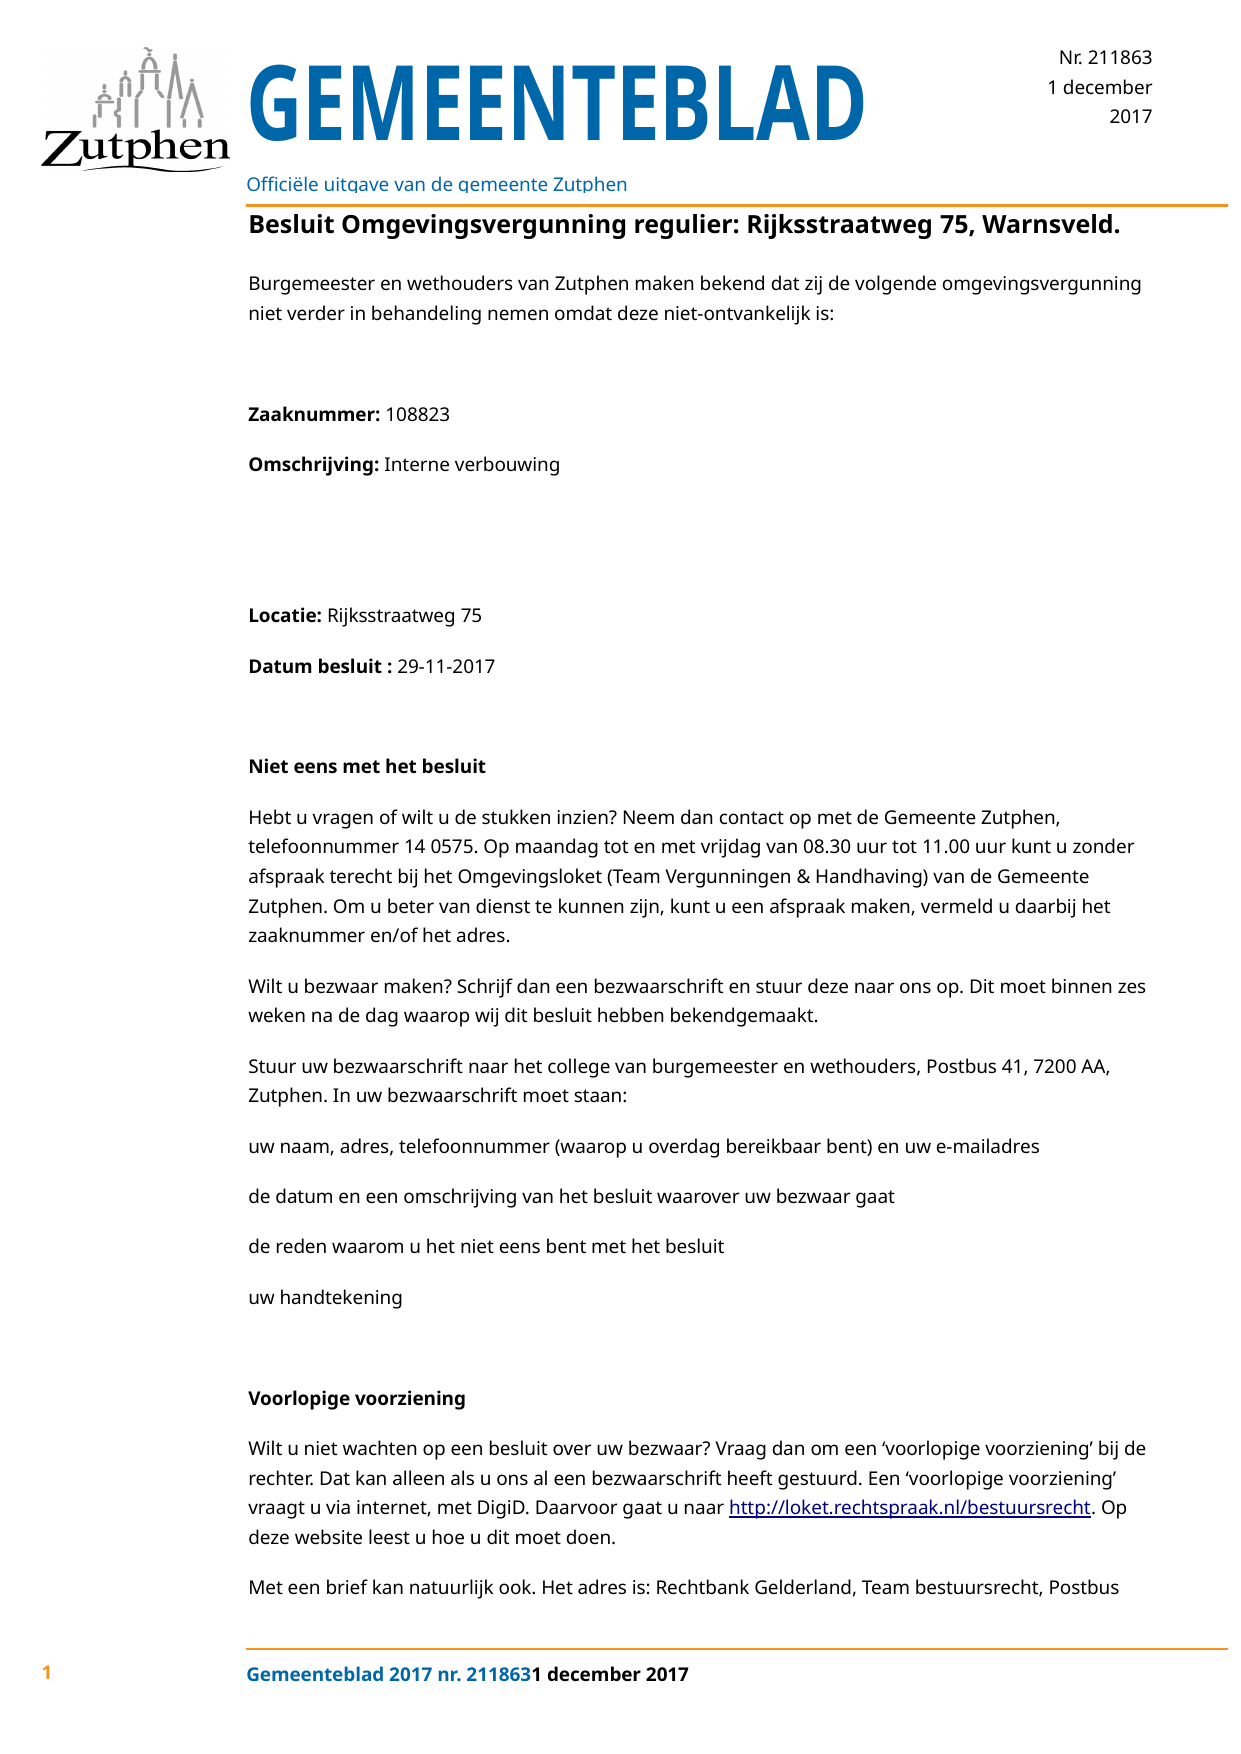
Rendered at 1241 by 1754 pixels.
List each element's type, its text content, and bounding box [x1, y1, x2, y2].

text Wilt u niet wachten op een besluit over uw bezwaar? Vraag dan om een ‘voorlopige voorziening’ bij de rechter. Dat kan alleen als u ons al een bezwaarschrift heeft gestuurd. Een ‘voorlopige voorziening’ vraagt u via internet, met DigiD. Daarvoor gaat u naar http://loket.rechtspraak.nl/bestuursrecht. Op deze website leest u hoe u dit moet doen. [248, 1435, 1152, 1550]
text Voorlopige voorziening [248, 1385, 1152, 1411]
text Wilt u bezwaar maken? Schrijf dan een bezwaarschrift en stuur deze naar ons op. Dit moet binnen zes weken na de dag waarop wij dit besluit hebben bekendgemaakt. [248, 973, 1152, 1028]
text Hebt u vragen of wilt u de stukken inzien? Neem dan contact op met de Gemeente Zutphen, telefoonnummer 14 0575. Op maandag tot en met vrijdag van 08.30 uur tot 11.00 uur kunt u zonder afspraak terecht bij het Omgevingsloket (Team Vergunningen & Handhaving) van de Gemeente Zutphen. Om u beter van dienst te kunnen zijn, kunt u een afspraak maken, vermeld u daarbij het zaaknummer en/of het adres. [248, 804, 1152, 948]
text uw handtekening [248, 1284, 1152, 1310]
text Zaaknummer: 108823 [248, 401, 1152, 426]
text Niet eens met het besluit [248, 754, 1152, 779]
text de reden waarom u het niet eens bent met het besluit [248, 1234, 1152, 1259]
text Besluit Omgevingsvergunning regulier: Rijksstraatweg 75, Warnsveld. [248, 207, 1152, 241]
text Locatie: Rijksstraatweg 75 [248, 602, 1152, 628]
text de datum en een omschrijving van het besluit waarover uw bezwaar gaat [248, 1183, 1152, 1209]
text Burgemeester en wethouders van Zutphen maken bekend dat zij de volgende omgevingsvergunning niet verder in behandeling nemen omdat deze niet-ontvankelijk is: [248, 270, 1152, 326]
picture [41, 47, 231, 172]
text Datum besluit : 29-11-2017 [248, 653, 1152, 678]
text Omschrijving: Interne verbouwing [248, 451, 1152, 477]
text Met een brief kan natuurlijk ook. Het adres is: Rechtbank Gelderland, Team bestuursrecht, Postbus [248, 1574, 1152, 1600]
text uw naam, adres, telefoonnummer (waarop u overdag bereikbaar bent) en uw e-mailadres [248, 1133, 1152, 1158]
text Stuur uw bezwaarschrift naar het college van burgemeester en wethouders, Postbus 41, 7200 AA, Zutphen. In uw bezwaarschrift moet staan: [248, 1053, 1152, 1108]
